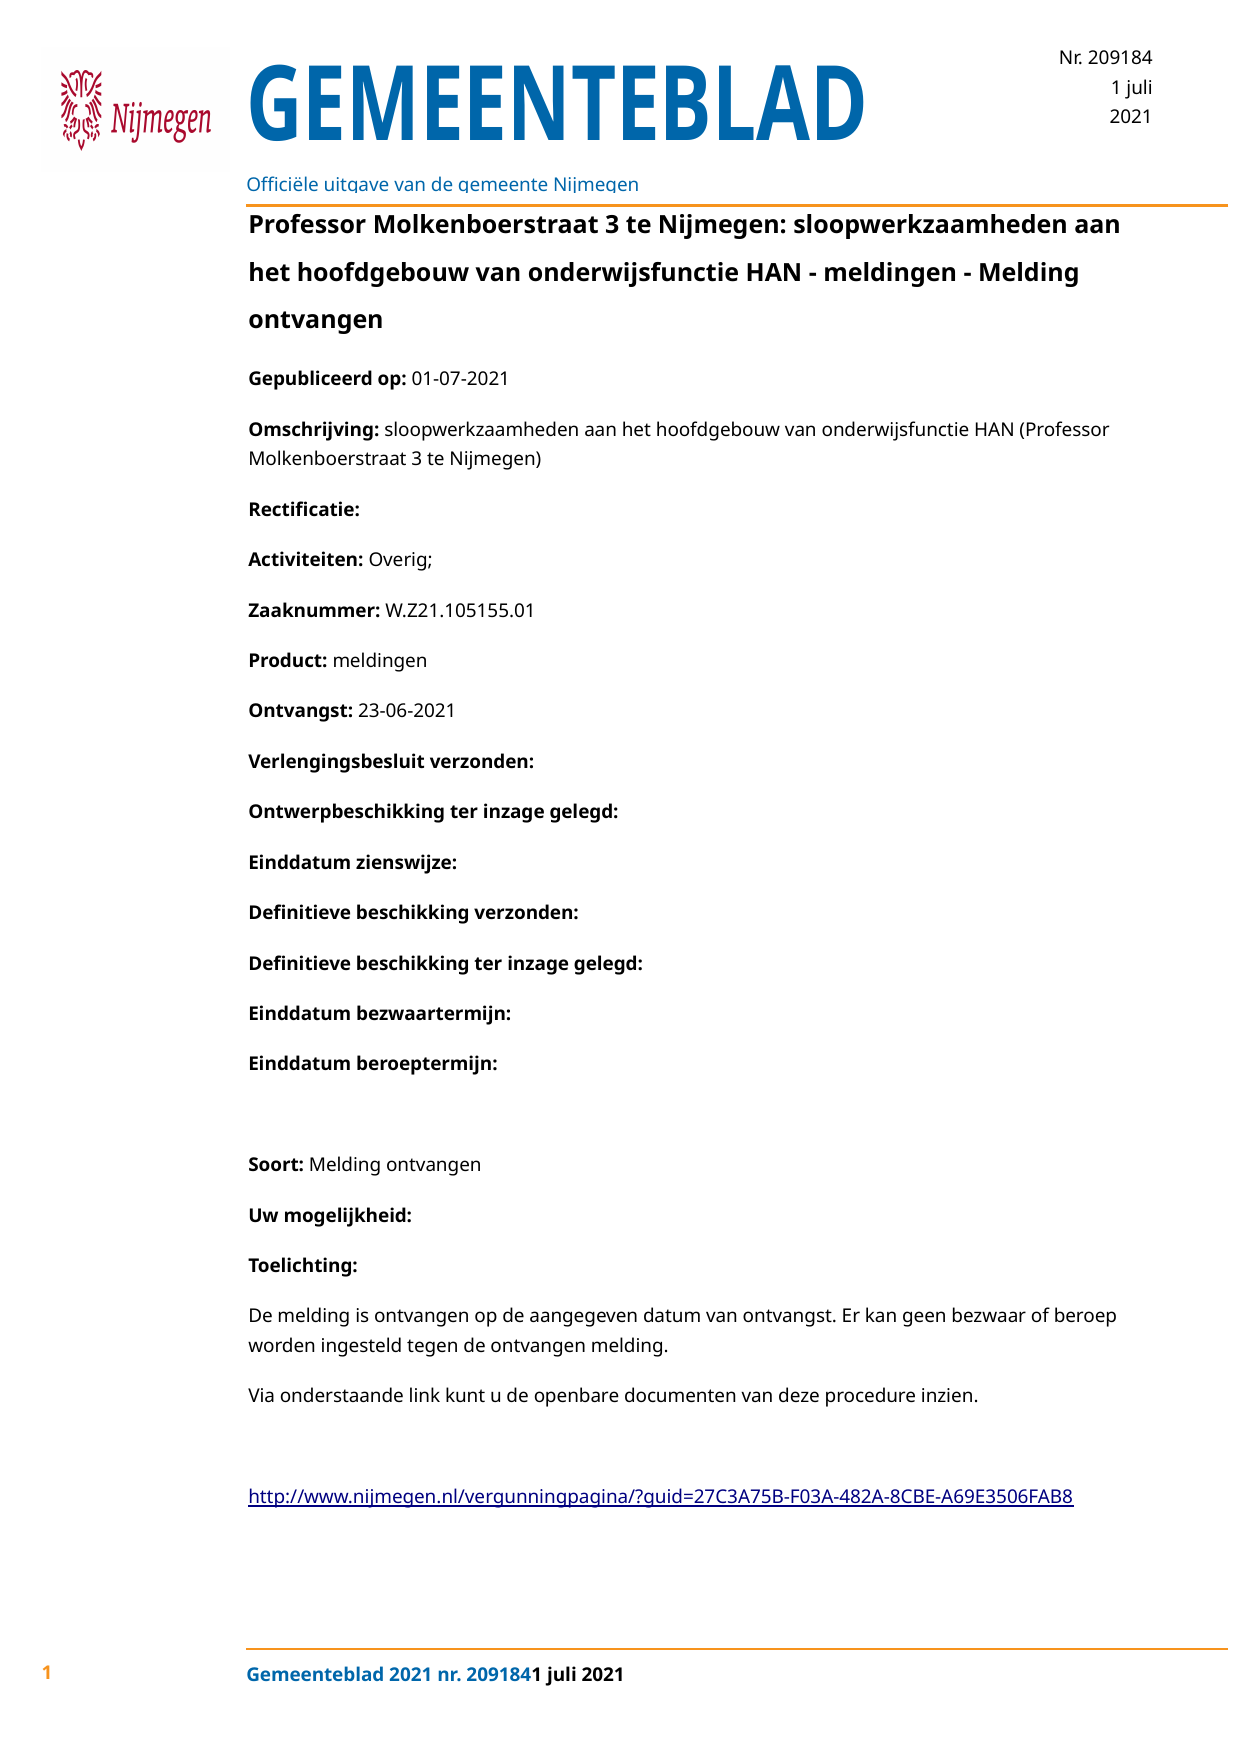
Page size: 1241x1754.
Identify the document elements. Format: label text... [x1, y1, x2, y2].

text Einddatum zienswijze: [248, 849, 1152, 874]
text Omschrijving: sloopwerkzaamheden aan het hoofdgebouw van onderwijsfunctie HAN (Professor Molkenboerstraat 3 te Nijmegen) [248, 416, 1152, 471]
text Via onderstaande link kunt u de openbare documenten van deze procedure inzien. [248, 1383, 1152, 1408]
text Ontwerpbeschikking ter inzage gelegd: [248, 798, 1152, 824]
text http://www.nijmegen.nl/vergunningpagina/?guid=27C3A75B-F03A-482A-8CBE-A69E3506FAB8 [248, 1483, 1152, 1509]
text De melding is ontvangen op de aangegeven datum van ontvangst. Er kan geen bezwaar of beroep worden ingesteld tegen de ontvangen melding. [248, 1303, 1152, 1358]
text Rectificatie: [248, 496, 1152, 522]
text Verlengingsbesluit verzonden: [248, 748, 1152, 774]
text Soort: Melding ontvangen [248, 1151, 1152, 1177]
picture [41, 47, 231, 172]
text Product: meldingen [248, 647, 1152, 673]
text Ontvangst: 23-06-2021 [248, 698, 1152, 723]
text Toelichting: [248, 1252, 1152, 1278]
text Professor Molkenboerstraat 3 te Nijmegen: sloopwerkzaamheden aan het hoofdgebouw van onderwijsfunctie HAN - meldingen - Melding ontvangen [248, 207, 1152, 336]
text Definitieve beschikking ter inzage gelegd: [248, 950, 1152, 975]
text Gepubliceerd op: 01-07-2021 [248, 366, 1152, 391]
text Einddatum beroeptermijn: [248, 1051, 1152, 1076]
text Uw mogelijkheid: [248, 1202, 1152, 1227]
text Einddatum bezwaartermijn: [248, 1000, 1152, 1026]
text Definitieve beschikking verzonden: [248, 899, 1152, 925]
text Zaaknummer: W.Z21.105155.01 [248, 597, 1152, 622]
text Activiteiten: Overig; [248, 546, 1152, 572]
